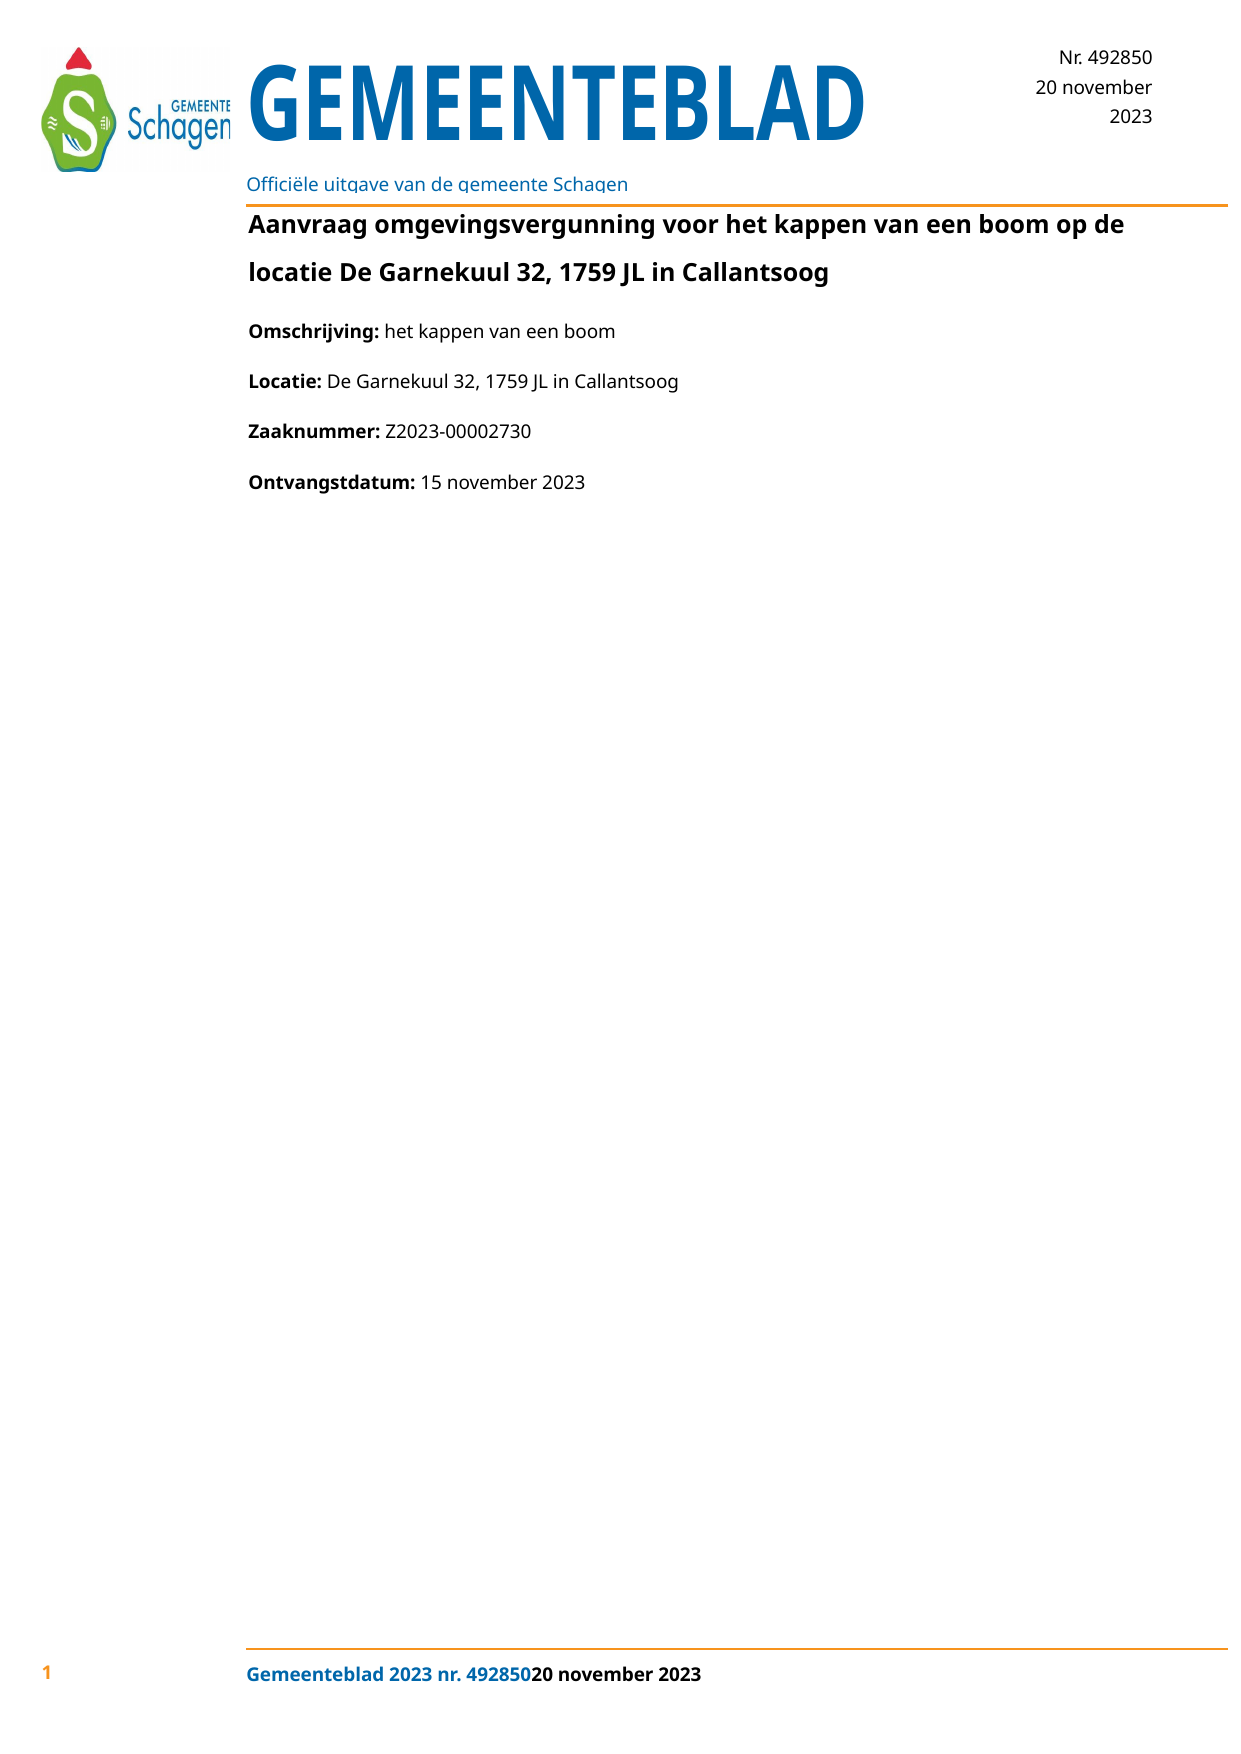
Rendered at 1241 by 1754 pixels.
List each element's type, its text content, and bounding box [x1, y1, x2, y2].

picture [41, 47, 231, 172]
text Aanvraag omgevingsvergunning voor het kappen van een boom op de locatie De Garnekuul 32, 1759 JL in Callantsoog [248, 207, 1152, 288]
text Ontvangstdatum: 15 november 2023 [248, 469, 1152, 495]
text Omschrijving: het kappen van een boom [248, 318, 1152, 344]
text Locatie: De Garnekuul 32, 1759 JL in Callantsoog [248, 368, 1152, 394]
text Zaaknummer: Z2023-00002730 [248, 419, 1152, 444]
